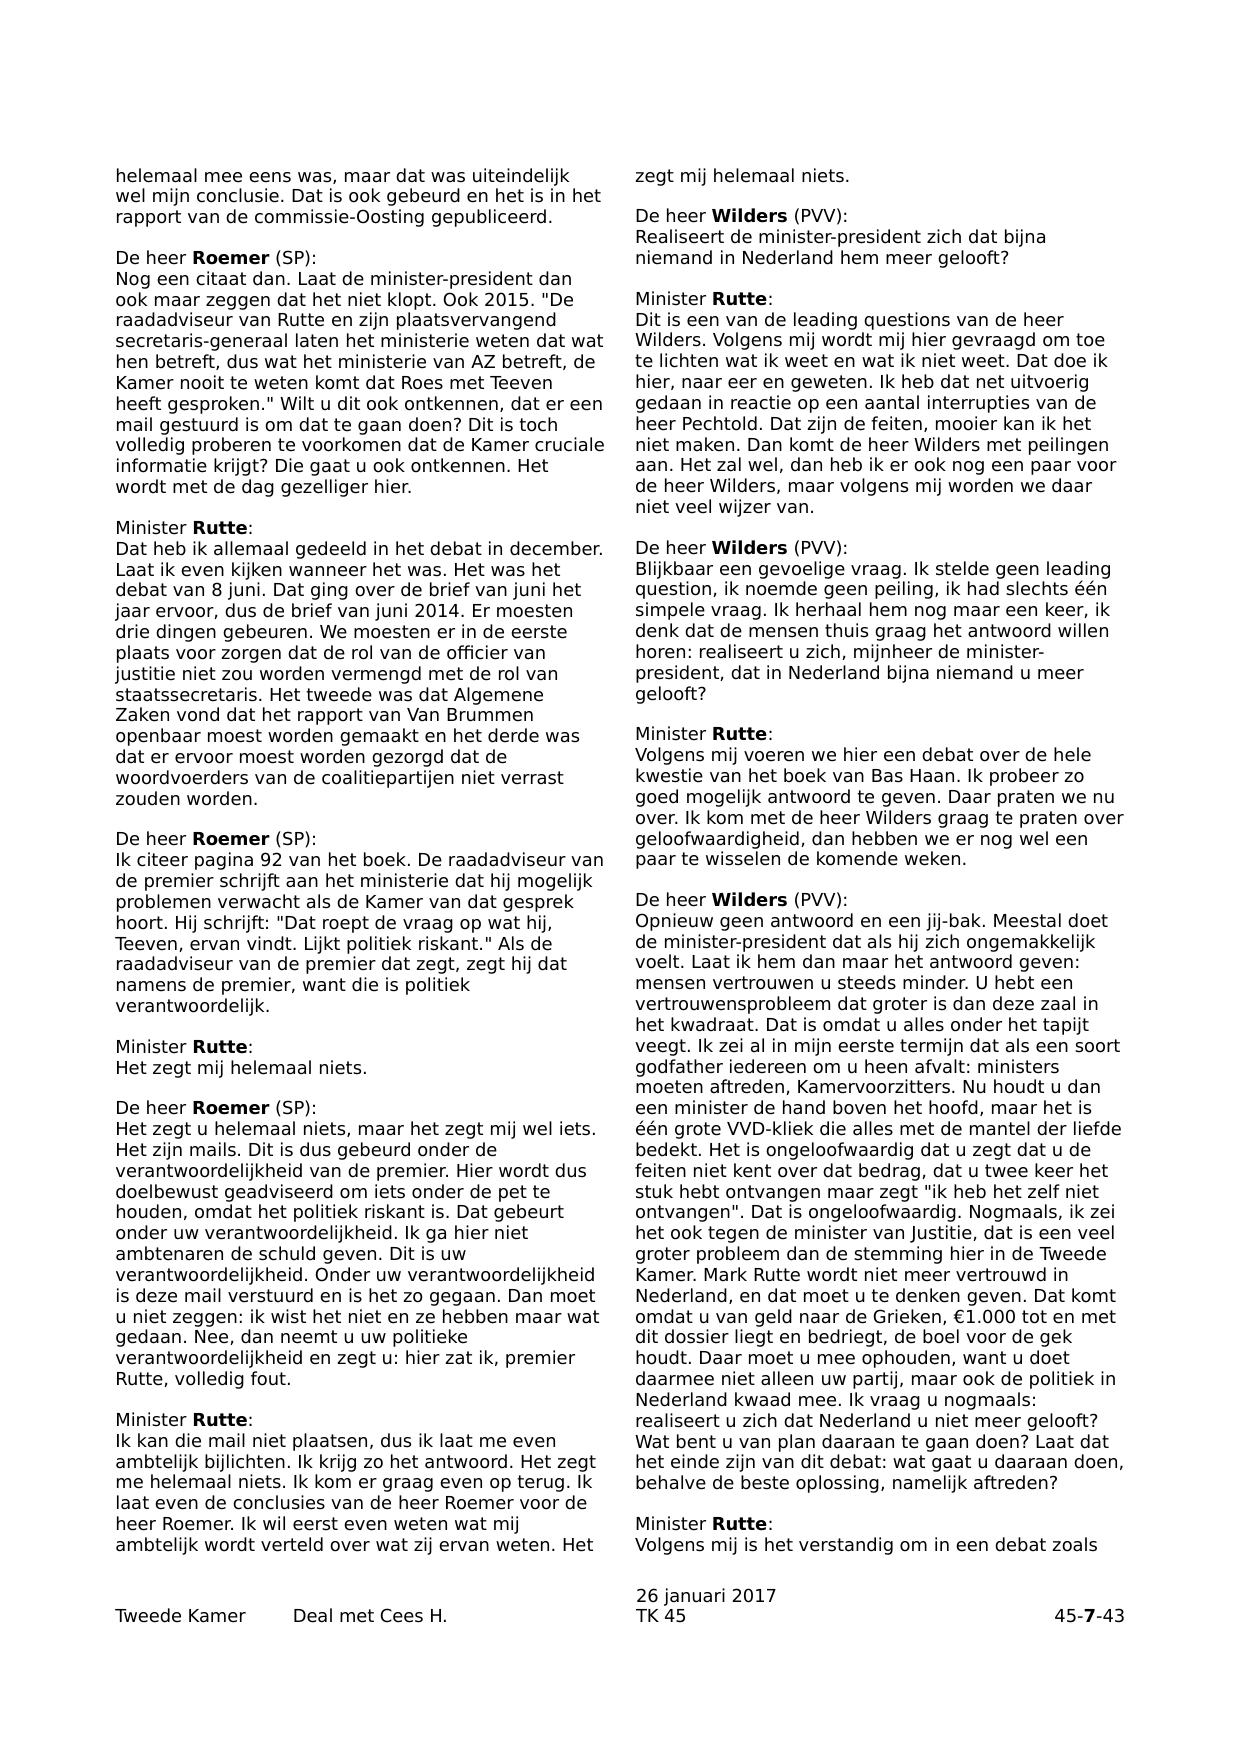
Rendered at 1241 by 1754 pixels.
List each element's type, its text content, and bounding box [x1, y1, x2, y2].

text Ik kan die mail niet plaatsen, dus ik laat me even ambtelijk bijlichten. Ik krijg zo het antwoord. Het zegt me helemaal niets. Ik kom er graag even op terug. Ik laat even de conclusies van de heer Roemer voor de heer Roemer. Ik wil eerst even weten wat mij ambtelijk wordt verteld over wat zij ervan weten. Het [115, 1431, 605, 1556]
text Realiseert de minister-president zich dat bijna niemand in Nederland hem meer gelooft? [635, 227, 1125, 268]
text De heer Wilders (PVV): [635, 206, 1125, 227]
text Volgens mij voeren we hier een debat over de hele kwestie van het boek van Bas Haan. Ik probeer zo goed mogelijk antwoord te geven. Daar praten we nu over. Ik kom met de heer Wilders graag te praten over geloofwaardigheid, dan hebben we er nog wel een paar te wisselen de komende weken. [635, 745, 1125, 870]
text Ik citeer pagina 92 van het boek. De raadadviseur van de premier schrijft aan het ministerie dat hij mogelijk problemen verwacht als de Kamer van dat gesprek hoort. Hij schrijft: "Dat roept de vraag op wat hij, Teeven, ervan vindt. Lijkt politiek riskant." Als de raadadviseur van de premier dat zegt, zegt hij dat namens de premier, want die is politiek verantwoordelijk. [115, 850, 605, 1017]
text zegt mij helemaal niets. [635, 165, 1125, 186]
text Minister Rutte: [635, 1514, 1125, 1535]
text Minister Rutte: [115, 1410, 605, 1431]
text Het zegt u helemaal niets, maar het zegt mij wel iets. Het zijn mails. Dit is dus gebeurd onder de verantwoordelijkheid van de premier. Hier wordt dus doelbewust geadviseerd om iets onder de pet te houden, omdat het politiek riskant is. Dat gebeurt onder uw verantwoordelijkheid. Ik ga hier niet ambtenaren de schuld geven. Dit is uw verantwoordelijkheid. Onder uw verantwoordelijkheid is deze mail verstuurd en is het zo gegaan. Dan moet u niet zeggen: ik wist het niet en ze hebben maar wat gedaan. Nee, dan neemt u uw politieke verantwoordelijkheid en zegt u: hier zat ik, premier Rutte, volledig fout. [115, 1119, 605, 1390]
text De heer Roemer (SP): [115, 248, 605, 268]
text De heer Roemer (SP): [115, 829, 605, 850]
text helemaal mee eens was, maar dat was uiteindelijk wel mijn conclusie. Dat is ook gebeurd en het is in het rapport van de commissie-Oosting gepubliceerd. [115, 165, 605, 228]
text Minister Rutte: [635, 288, 1125, 309]
text Dit is een van de leading questions van de heer Wilders. Volgens mij wordt mij hier gevraagd om toe te lichten wat ik weet en wat ik niet weet. Dat doe ik hier, naar eer en geweten. Ik heb dat net uitvoerig gedaan in reactie op een aantal interrupties van de heer Pechtold. Dat zijn de feiten, mooier kan ik het niet maken. Dan komt de heer Wilders met peilingen aan. Het zal wel, dan heb ik er ook nog een paar voor de heer Wilders, maar volgens mij worden we daar niet veel wijzer van. [635, 309, 1125, 518]
text Volgens mij is het verstandig om in een debat zoals [635, 1535, 1125, 1556]
text Opnieuw geen antwoord en een jij-bak. Meestal doet de minister-president dat als hij zich ongemakkelijk voelt. Laat ik hem dan maar het antwoord geven: mensen vertrouwen u steeds minder. U hebt een vertrouwensprobleem dat groter is dan deze zaal in het kwadraat. Dat is omdat u alles onder het tapijt veegt. Ik zei al in mijn eerste termijn dat als een soort godfather iedereen om u heen afvalt: ministers moeten aftreden, Kamervoorzitters. Nu houdt u dan een minister de hand boven het hoofd, maar het is één grote VVD-kliek die alles met de mantel der liefde bedekt. Het is ongeloofwaardig dat u zegt dat u de feiten niet kent over dat bedrag, dat u twee keer het stuk hebt ontvangen maar zegt "ik heb het zelf niet ontvangen". Dat is ongeloofwaardig. Nogmaals, ik zei het ook tegen de minister van Justitie, dat is een veel groter probleem dan de stemming hier in de Tweede Kamer. Mark Rutte wordt niet meer vertrouwd in Nederland, en dat moet u te denken geven. Dat komt omdat u van geld naar de Grieken, €1.000 tot en met dit dossier liegt en bedriegt, de boel voor de gek houdt. Daar moet u mee ophouden, want u doet daarmee niet alleen uw partij, maar ook de politiek in Nederland kwaad mee. Ik vraag u nogmaals: realiseert u zich dat Nederland u niet meer gelooft? Wat bent u van plan daaraan te gaan doen? Laat dat het einde zijn van dit debat: wat gaat u daaraan doen, behalve de beste oplossing, namelijk aftreden? [635, 911, 1125, 1494]
text De heer Wilders (PVV): [635, 890, 1125, 911]
text Nog een citaat dan. Laat de minister-president dan ook maar zeggen dat het niet klopt. Ook 2015. "De raadadviseur van Rutte en zijn plaatsvervangend secretaris-generaal laten het ministerie weten dat wat hen betreft, dus wat het ministerie van AZ betreft, de Kamer nooit te weten komt dat Roes met Teeven heeft gesproken." Wilt u dit ook ontkennen, dat er een mail gestuurd is om dat te gaan doen? Dit is toch volledig proberen te voorkomen dat de Kamer cruciale informatie krijgt? Die gaat u ook ontkennen. Het wordt met de dag gezelliger hier. [115, 268, 605, 498]
text Minister Rutte: [635, 724, 1125, 745]
text Blijkbaar een gevoelige vraag. Ik stelde geen leading question, ik noemde geen peiling, ik had slechts één simpele vraag. Ik herhaal hem nog maar een keer, ik denk dat de mensen thuis graag het antwoord willen horen: realiseert u zich, mijnheer de minister-president, dat in Nederland bijna niemand u meer gelooft? [635, 558, 1125, 704]
text De heer Wilders (PVV): [635, 538, 1125, 558]
text De heer Roemer (SP): [115, 1098, 605, 1119]
text Het zegt mij helemaal niets. [115, 1057, 605, 1078]
text Minister Rutte: [115, 518, 605, 538]
text Dat heb ik allemaal gedeeld in het debat in december. Laat ik even kijken wanneer het was. Het was het debat van 8 juni. Dat ging over de brief van juni het jaar ervoor, dus de brief van juni 2014. Er moesten drie dingen gebeuren. We moesten er in de eerste plaats voor zorgen dat de rol van de officier van justitie niet zou worden vermengd met de rol van staatssecretaris. Het tweede was dat Algemene Zaken vond dat het rapport van Van Brummen openbaar moest worden gemaakt en het derde was dat er ervoor moest worden gezorgd dat de woordvoerders van de coalitiepartijen niet verrast zouden worden. [115, 538, 605, 809]
text Minister Rutte: [115, 1037, 605, 1057]
